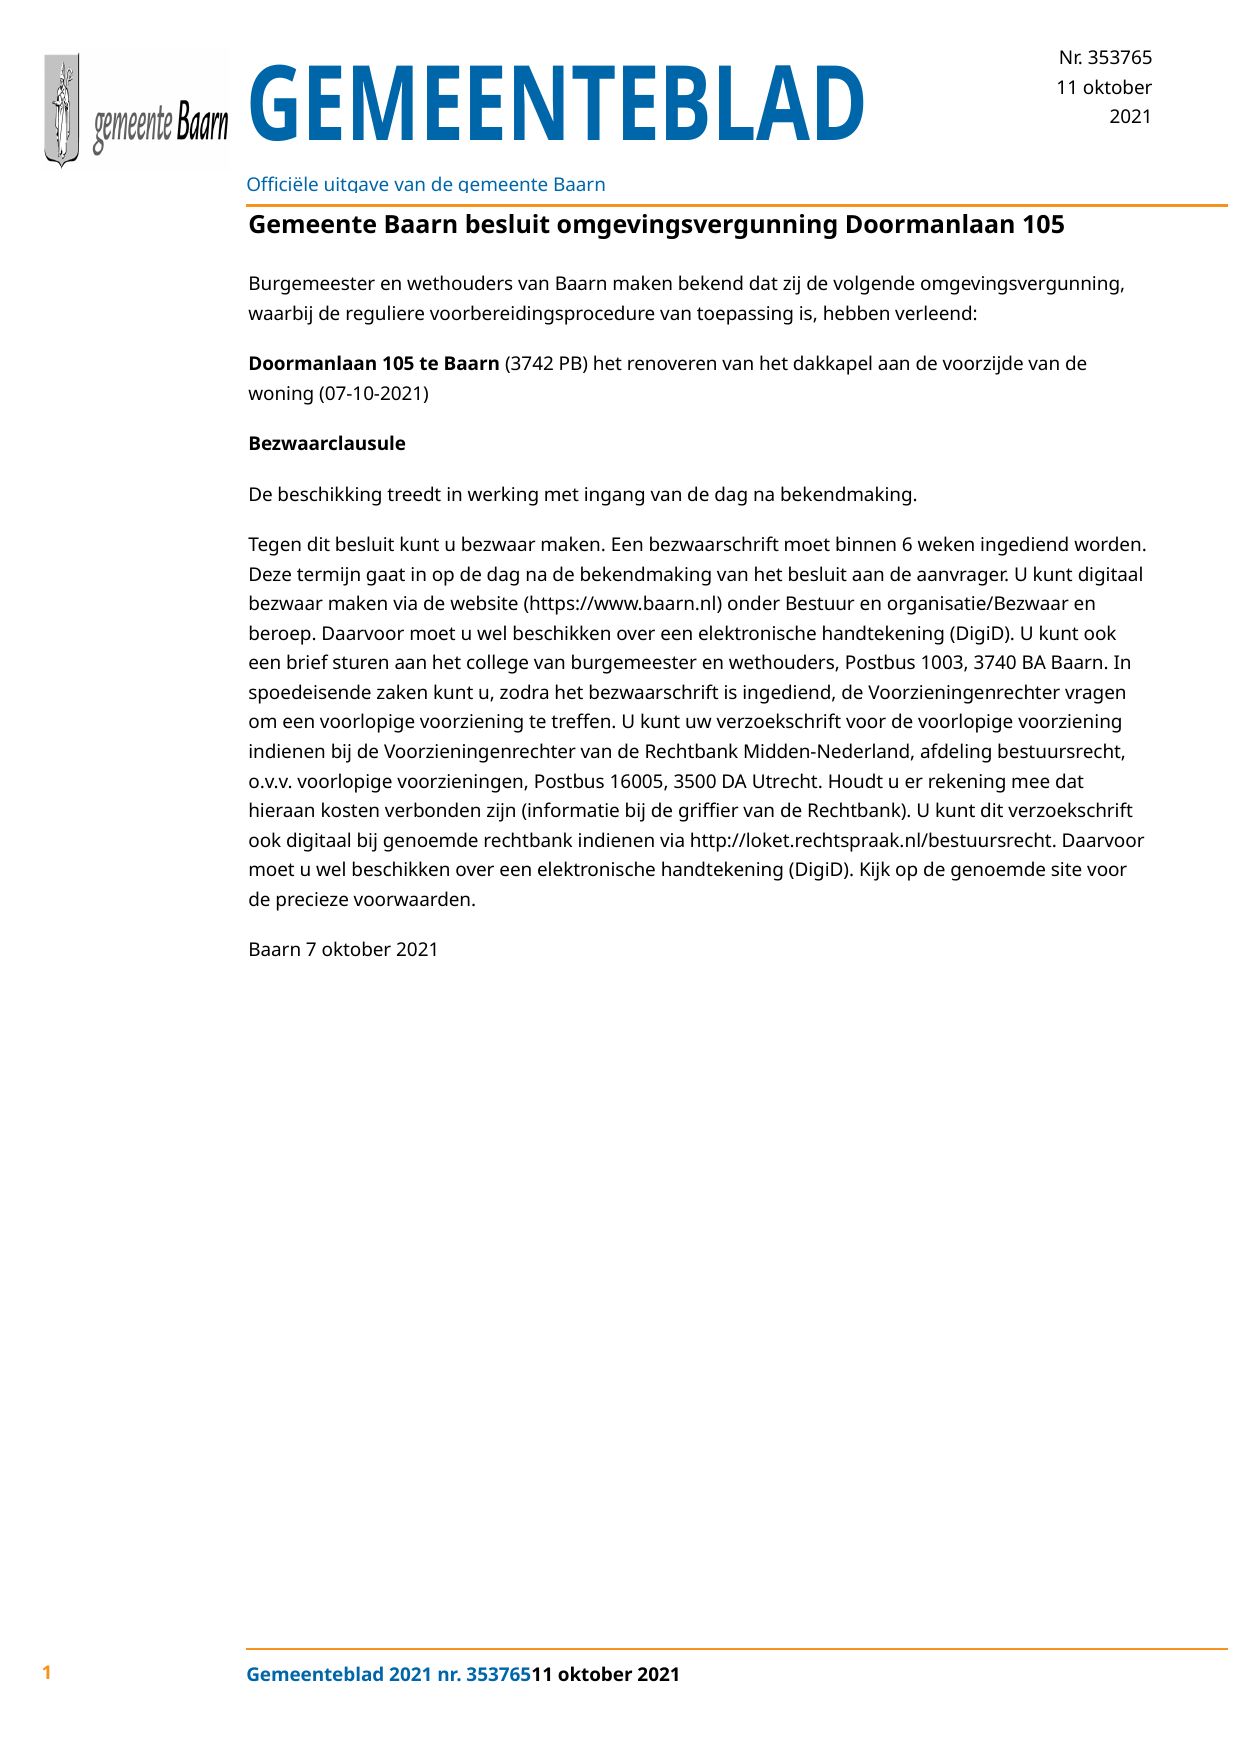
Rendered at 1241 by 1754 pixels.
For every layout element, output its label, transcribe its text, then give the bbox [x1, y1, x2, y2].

text Gemeente Baarn besluit omgevingsvergunning Doormanlaan 105 [248, 207, 1152, 241]
text Baarn 7 oktober 2021 [248, 937, 1152, 962]
text Tegen dit besluit kunt u bezwaar maken. Een bezwaarschrift moet binnen 6 weken ingediend worden. Deze termijn gaat in op de dag na de bekendmaking van het besluit aan de aanvrager. U kunt digitaal bezwaar maken via de website (https://www.baarn.nl) onder Bestuur en organisatie/Bezwaar en beroep. Daarvoor moet u wel beschikken over een elektronische handtekening (DigiD). U kunt ook een brief sturen aan het college van burgemeester en wethouders, Postbus 1003, 3740 BA Baarn. In spoedeisende zaken kunt u, zodra het bezwaarschrift is ingediend, de Voorzieningenrechter vragen om een voorlopige voorziening te treffen. U kunt uw verzoekschrift voor de voorlopige voorziening indienen bij de Voorzieningenrechter van de Rechtbank Midden-Nederland, afdeling bestuursrecht, o.v.v. voorlopige voorzieningen, Postbus 16005, 3500 DA Utrecht. Houdt u er rekening mee dat hieraan kosten verbonden zijn (informatie bij de griffier van de Rechtbank). U kunt dit verzoekschrift ook digitaal bij genoemde rechtbank indienen via http://loket.rechtspraak.nl/bestuursrecht. Daarvoor moet u wel beschikken over een elektronische handtekening (DigiD). Kijk op de genoemde site voor de precieze voorwaarden. [248, 531, 1152, 912]
text De beschikking treedt in werking met ingang van de dag na bekendmaking. [248, 481, 1152, 506]
text Doormanlaan 105 te Baarn (3742 PB) het renoveren van het dakkapel aan de voorzijde van de woning (07-10-2021) [248, 350, 1152, 406]
text Bezwaarclausule [248, 430, 1152, 456]
text Burgemeester en wethouders van Baarn maken bekend dat zij de volgende omgevingsvergunning, waarbij de reguliere voorbereidingsprocedure van toepassing is, hebben verleend: [248, 270, 1152, 326]
picture [41, 47, 231, 172]
